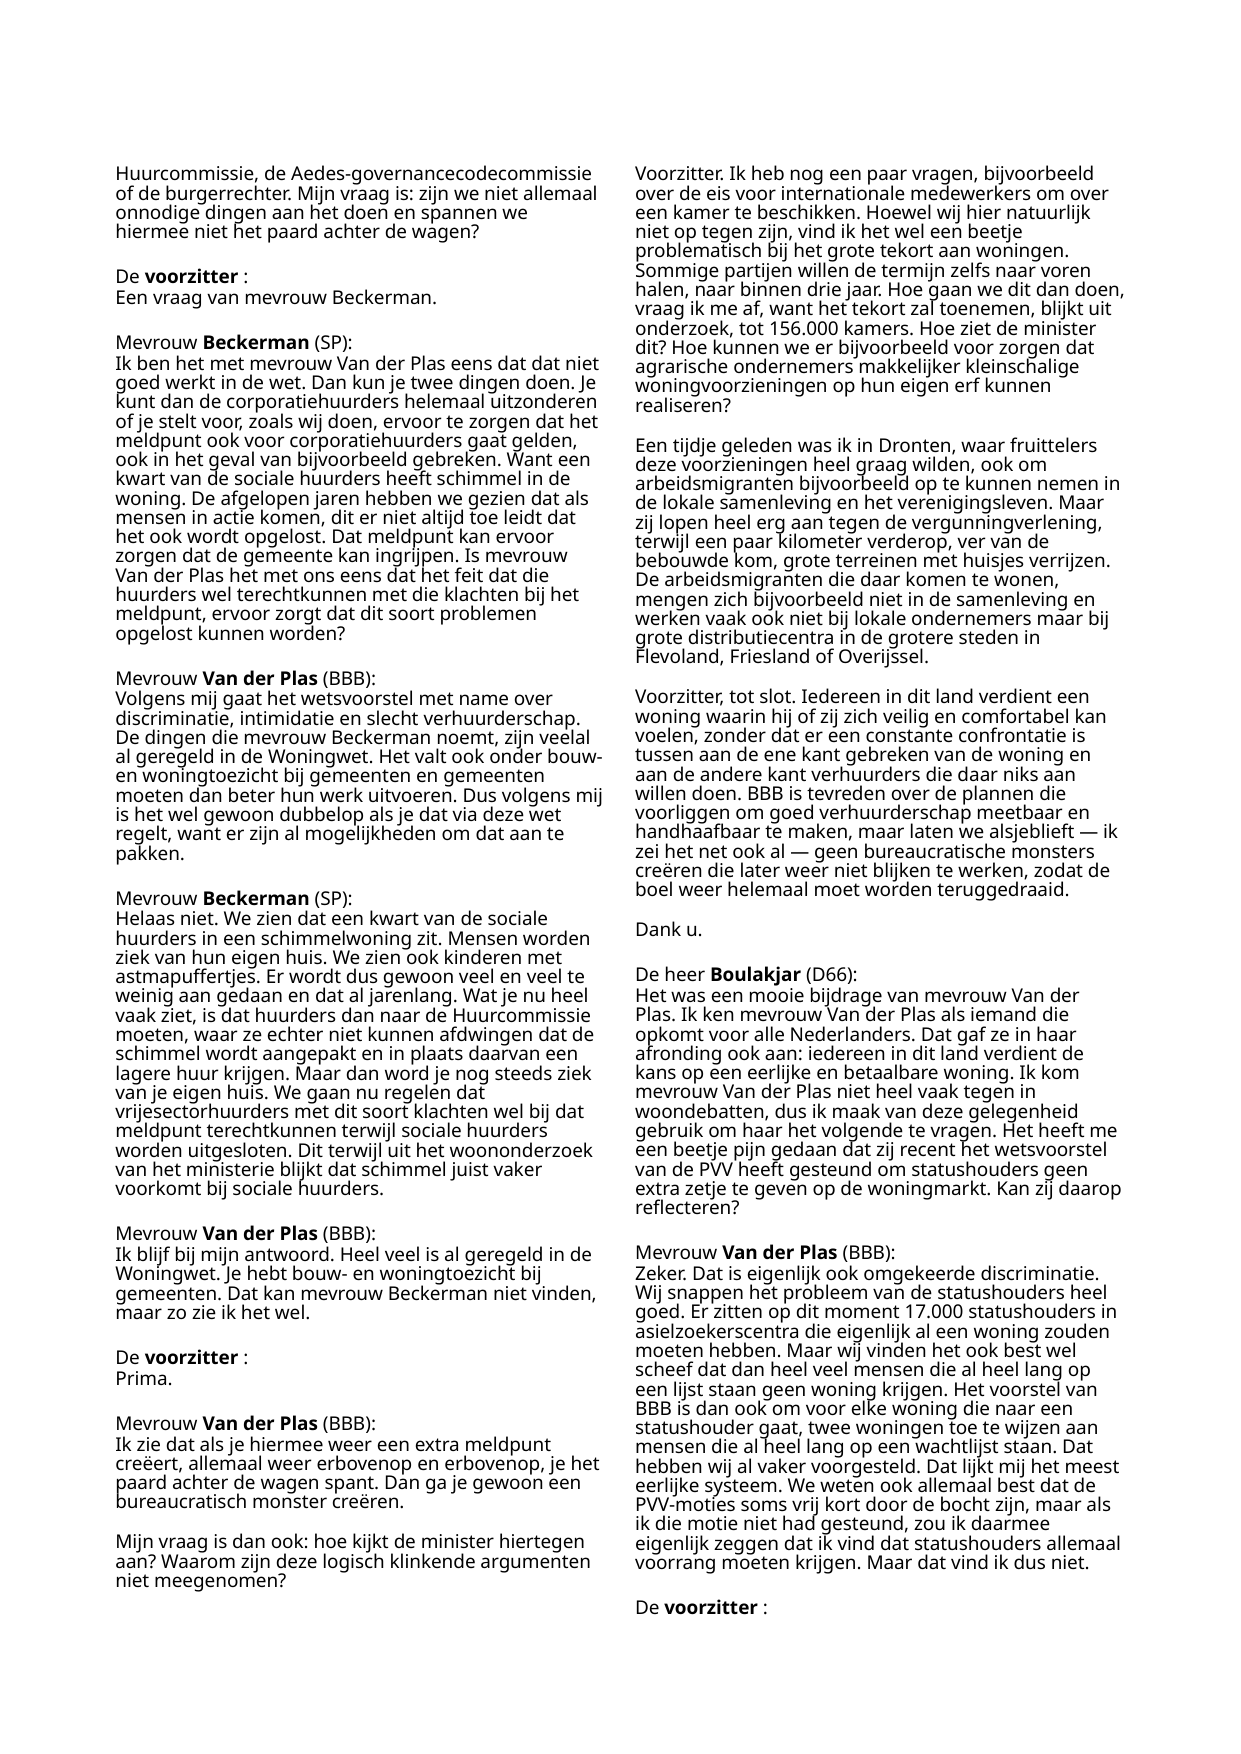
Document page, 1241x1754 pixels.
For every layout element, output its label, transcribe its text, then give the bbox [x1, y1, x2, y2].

text Volgens mij gaat het wetsvoorstel met name over discriminatie, intimidatie en slecht verhuurderschap. De dingen die mevrouw Beckerman noemt, zijn veelal al geregeld in de Woningwet. Het valt ook onder bouw- en woningtoezicht bij gemeenten en gemeenten moeten dan beter hun werk uitvoeren. Dus volgens mij is het wel gewoon dubbelop als je dat via deze wet regelt, want er zijn al mogelijkheden om dat aan te pakken. [115, 690, 605, 864]
text Het was een mooie bijdrage van mevrouw Van der Plas. Ik ken mevrouw Van der Plas als iemand die opkomt voor alle Nederlanders. Dat gaf ze in haar afronding ook aan: iedereen in dit land verdient de kans op een eerlijke en betaalbare woning. Ik kom mevrouw Van der Plas niet heel vaak tegen in woondebatten, dus ik maak van deze gelegenheid gebruik om haar het volgende te vragen. Het heeft me een beetje pijn gedaan dat zij recent het wetsvoorstel van de PVV heeft gesteund om statushouders geen extra zetje te geven op de woningmarkt. Kan zij daarop reflecteren? [635, 987, 1125, 1218]
text De heer Boulakjar (D66): [635, 961, 1125, 987]
text Voorzitter, tot slot. Iedereen in dit land verdient een woning waarin hij of zij zich veilig en comfortabel kan voelen, zonder dat er een constante confrontatie is tussen aan de ene kant gebreken van de woning en aan de andere kant verhuurders die daar niks aan willen doen. BBB is tevreden over de plannen die voorliggen om goed verhuurderschap meetbaar en handhaafbaar te maken, maar laten we alsjeblieft — ik zei het net ook al — geen bureaucratische monsters creëren die later weer niet blijken te werken, zodat de boel weer helemaal moet worden teruggedraaid. [635, 688, 1125, 901]
text Dank u. [635, 921, 1125, 941]
text Voorzitter. Ik heb nog een paar vragen, bijvoorbeeld over de eis voor internationale medewerkers om over een kamer te beschikken. Hoewel wij hier natuurlijk niet op tegen zijn, vind ik het wel een beetje problematisch bij het grote tekort aan woningen. Sommige partijen willen de termijn zelfs naar voren halen, naar binnen drie jaar. Hoe gaan we dit dan doen, vraag ik me af, want het tekort zal toenemen, blijkt uit onderzoek, tot 156.000 kamers. Hoe ziet de minister dit? Hoe kunnen we er bijvoorbeeld voor zorgen dat agrarische ondernemers makkelijker kleinschalige woningvoorzieningen op hun eigen erf kunnen realiseren? [635, 165, 1125, 416]
text Mevrouw Beckerman (SP): [115, 329, 605, 355]
text De voorzitter : [115, 263, 605, 289]
text Ik ben het met mevrouw Van der Plas eens dat dat niet goed werkt in de wet. Dan kun je twee dingen doen. Je kunt dan de corporatiehuurders helemaal uitzonderen of je stelt voor, zoals wij doen, ervoor te zorgen dat het meldpunt ook voor corporatiehuurders gaat gelden, ook in het geval van bijvoorbeeld gebreken. Want een kwart van de sociale huurders heeft schimmel in de woning. De afgelopen jaren hebben we gezien dat als mensen in actie komen, dit er niet altijd toe leidt dat het ook wordt opgelost. Dat meldpunt kan ervoor zorgen dat de gemeente kan ingrijpen. Is mevrouw Van der Plas het met ons eens dat het feit dat die huurders wel terechtkunnen met die klachten bij het meldpunt, ervoor zorgt dat dit soort problemen opgelost kunnen worden? [115, 355, 605, 644]
text Mevrouw Van der Plas (BBB): [115, 665, 605, 690]
text Huurcommissie, de Aedes-governancecodecommissie of de burgerrechter. Mijn vraag is: zijn we niet allemaal onnodige dingen aan het doen en spannen we hiermee niet het paard achter de wagen? [115, 165, 605, 242]
text De voorzitter : [635, 1594, 1125, 1620]
text Mevrouw Van der Plas (BBB): [635, 1239, 1125, 1265]
text Mijn vraag is dan ook: hoe kijkt de minister hiertegen aan? Waarom zijn deze logisch klinkende argumenten niet meegenomen? [115, 1533, 605, 1591]
text Mevrouw Beckerman (SP): [115, 885, 605, 910]
text Een vraag van mevrouw Beckerman. [115, 289, 605, 308]
text Mevrouw Van der Plas (BBB): [115, 1220, 605, 1246]
text Ik zie dat als je hiermee weer een extra meldpunt creëert, allemaal weer erbovenop en erbovenop, je het paard achter de wagen spant. Dan ga je gewoon een bureaucratisch monster creëren. [115, 1436, 605, 1513]
text Helaas niet. We zien dat een kwart van de sociale huurders in een schimmelwoning zit. Mensen worden ziek van hun eigen huis. We zien ook kinderen met astmapuffertjes. Er wordt dus gewoon veel en veel te weinig aan gedaan en dat al jarenlang. Wat je nu heel vaak ziet, is dat huurders dan naar de Huurcommissie moeten, waar ze echter niet kunnen afdwingen dat de schimmel wordt aangepakt en in plaats daarvan een lagere huur krijgen. Maar dan word je nog steeds ziek van je eigen huis. We gaan nu regelen dat vrijesectorhuurders met dit soort klachten wel bij dat meldpunt terechtkunnen terwijl sociale huurders worden uitgesloten. Dit terwijl uit het woononderzoek van het ministerie blijkt dat schimmel juist vaker voorkomt bij sociale huurders. [115, 910, 605, 1199]
text Een tijdje geleden was ik in Dronten, waar fruittelers deze voorzieningen heel graag wilden, ook om arbeidsmigranten bijvoorbeeld op te kunnen nemen in de lokale samenleving en het verenigingsleven. Maar zij lopen heel erg aan tegen de vergunningverlening, terwijl een paar kilometer verderop, ver van de bebouwde kom, grote terreinen met huisjes verrijzen. De arbeidsmigranten die daar komen te wonen, mengen zich bijvoorbeeld niet in de samenleving en werken vaak ook niet bij lokale ondernemers maar bij grote distributiecentra in de grotere steden in Flevoland, Friesland of Overijssel. [635, 437, 1125, 668]
text Zeker. Dat is eigenlijk ook omgekeerde discriminatie. Wij snappen het probleem van de statushouders heel goed. Er zitten op dit moment 17.000 statushouders in asielzoekerscentra die eigenlijk al een woning zouden moeten hebben. Maar wij vinden het ook best wel scheef dat dan heel veel mensen die al heel lang op een lijst staan geen woning krijgen. Het voorstel van BBB is dan ook om voor elke woning die naar een statushouder gaat, twee woningen toe te wijzen aan mensen die al heel lang op een wachtlijst staan. Dat hebben wij al vaker voorgesteld. Dat lijkt mij het meest eerlijke systeem. We weten ook allemaal best dat de PVV-moties soms vrij kort door de bocht zijn, maar als ik die motie niet had gesteund, zou ik daarmee eigenlijk zeggen dat ik vind dat statushouders allemaal voorrang moeten krijgen. Maar dat vind ik dus niet. [635, 1265, 1125, 1573]
text Mevrouw Van der Plas (BBB): [115, 1410, 605, 1436]
text De voorzitter : [115, 1344, 605, 1370]
text Prima. [115, 1370, 605, 1389]
text Ik blijf bij mijn antwoord. Heel veel is al geregeld in de Woningwet. Je hebt bouw- en woningtoezicht bij gemeenten. Dat kan mevrouw Beckerman niet vinden, maar zo zie ik het wel. [115, 1246, 605, 1323]
